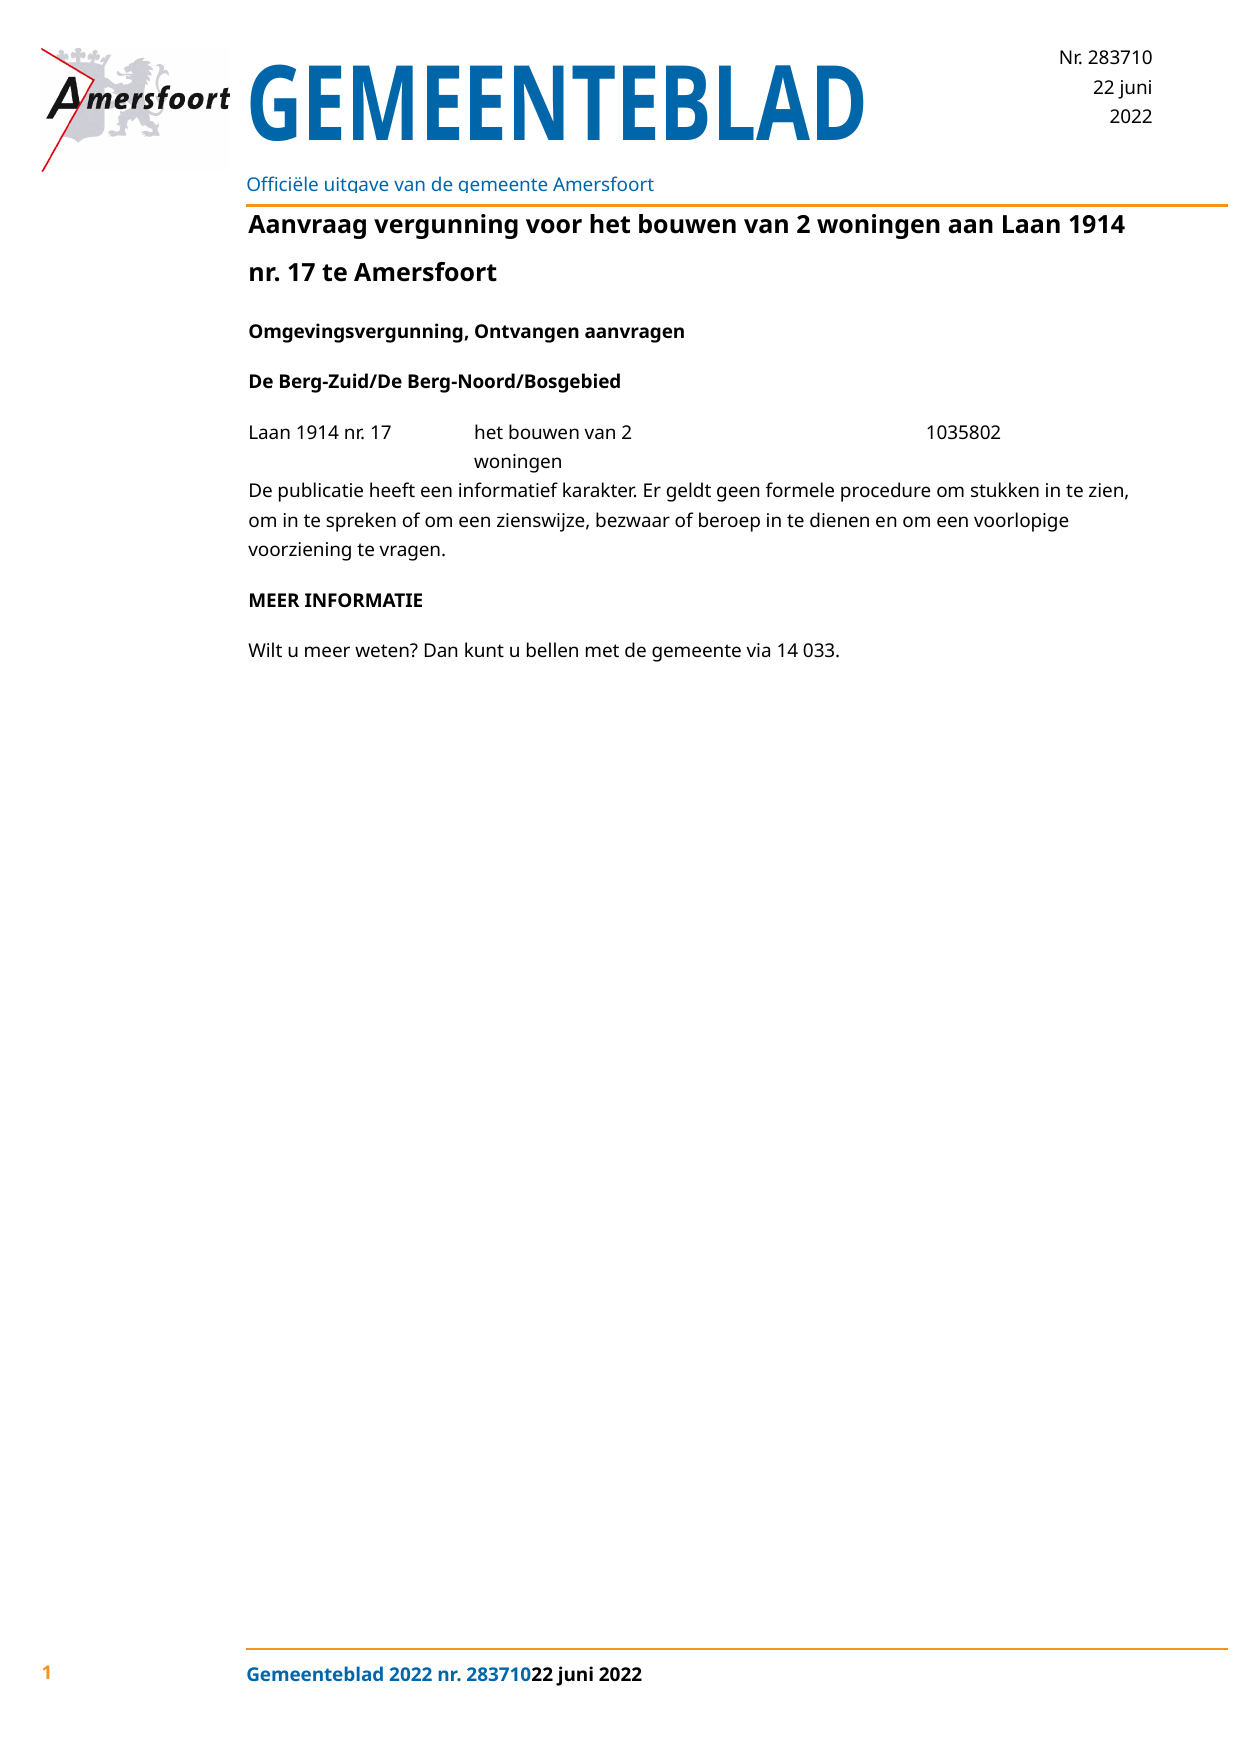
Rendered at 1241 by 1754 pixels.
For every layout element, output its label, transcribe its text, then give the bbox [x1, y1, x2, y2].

text MEER INFORMATIE [248, 587, 1152, 613]
table_header het bouwen van 2 woningen [474, 419, 700, 474]
text De publicatie heeft een informatief karakter. Er geldt geen formele procedure om stukken in te zien, om in te spreken of om een zienswijze, bezwaar of beroep in te dienen en om een voorlopige voorziening te vragen. [248, 477, 1152, 562]
text Wilt u meer weten? Dan kunt u bellen met de gemeente via 14 033. [248, 637, 1152, 663]
table_header [700, 419, 926, 474]
text Omgevingsvergunning, Ontvangen aanvragen [248, 318, 1152, 344]
table_header Laan 1914 nr. 17 [248, 419, 474, 474]
text Aanvraag vergunning voor het bouwen van 2 woningen aan Laan 1914 nr. 17 te Amersfoort [248, 207, 1152, 288]
text De Berg-Zuid/De Berg-Noord/Bosgebied [248, 368, 1152, 394]
table_header 1035802 [926, 419, 1152, 474]
picture [41, 47, 231, 172]
